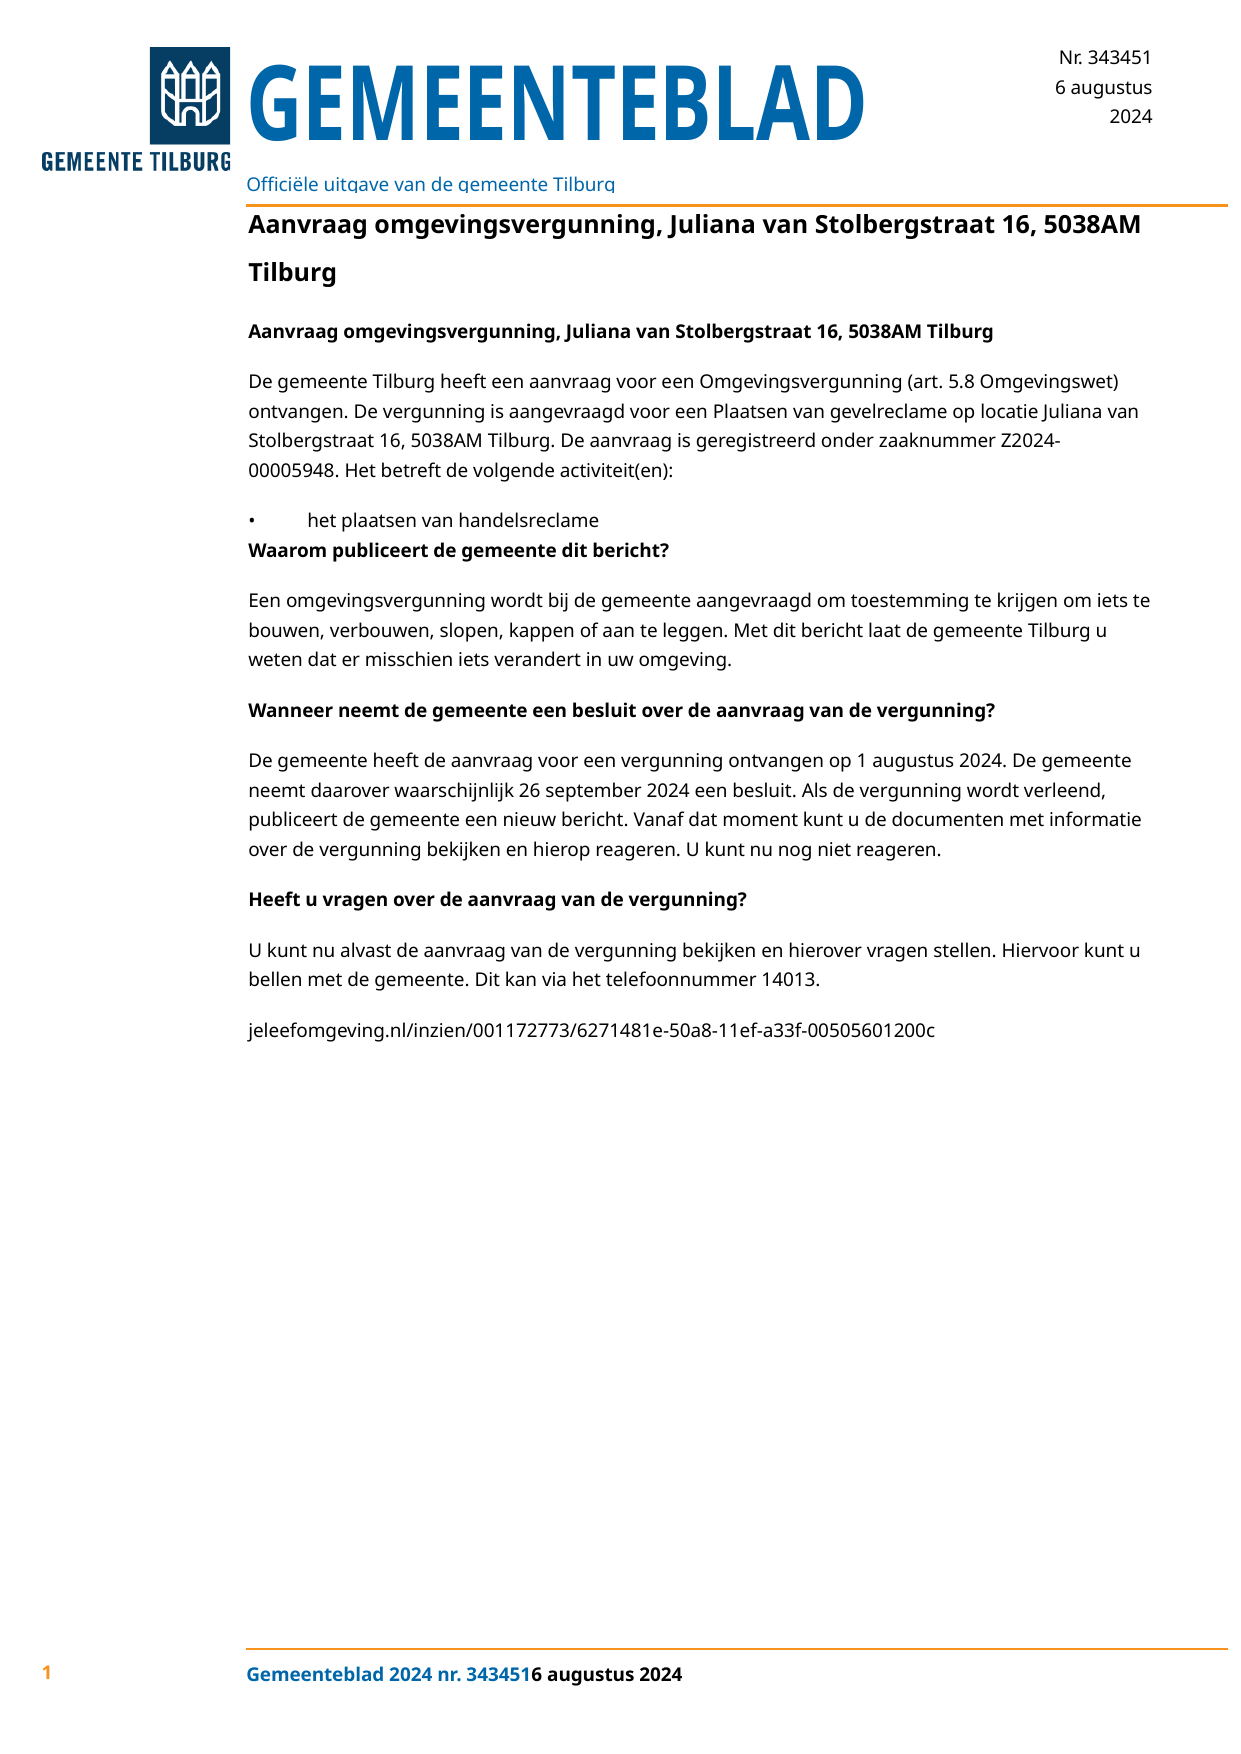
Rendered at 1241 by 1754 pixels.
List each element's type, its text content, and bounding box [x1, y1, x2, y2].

text De gemeente heeft de aanvraag voor een vergunning ontvangen op 1 augustus 2024. De gemeente neemt daarover waarschijnlijk 26 september 2024 een besluit. Als de vergunning wordt verleend, publiceert de gemeente een nieuw bericht. Vanaf dat moment kunt u de documenten met informatie over de vergunning bekijken en hierop reageren. U kunt nu nog niet reageren. [248, 747, 1152, 862]
text Aanvraag omgevingsvergunning, Juliana van Stolbergstraat 16, 5038AM Tilburg [248, 207, 1152, 288]
text jeleefomgeving.nl/inzien/001172773/6271481e-50a8-11ef-a33f-00505601200c [248, 1017, 1152, 1043]
text Heeft u vragen over de aanvraag van de vergunning? [248, 887, 1152, 912]
text Wanneer neemt de gemeente een besluit over de aanvraag van de vergunning? [248, 697, 1152, 723]
text De gemeente Tilburg heeft een aanvraag voor een Omgevingsvergunning (art. 5.8 Omgevingswet) ontvangen. De vergunning is aangevraagd voor een Plaatsen van gevelreclame op locatie Juliana van Stolbergstraat 16, 5038AM Tilburg. De aanvraag is geregistreerd onder zaaknummer Z2024-00005948. Het betreft de volgende activiteit(en): [248, 368, 1152, 483]
text Een omgevingsvergunning wordt bij de gemeente aangevraagd om toestemming te krijgen om iets te bouwen, verbouwen, slopen, kappen of aan te leggen. Met dit bericht laat de gemeente Tilburg u weten dat er misschien iets verandert in uw omgeving. [248, 587, 1152, 672]
picture [41, 47, 231, 172]
text Aanvraag omgevingsvergunning, Juliana van Stolbergstraat 16, 5038AM Tilburg [248, 318, 1152, 344]
text U kunt nu alvast de aanvraag van de vergunning bekijken en hierover vragen stellen. Hiervoor kunt u bellen met de gemeente. Dit kan via het telefoonnummer 14013. [248, 937, 1152, 992]
text Waarom publiceert de gemeente dit bericht? [248, 537, 1152, 563]
list het plaatsen van handelsreclame [248, 507, 1152, 533]
